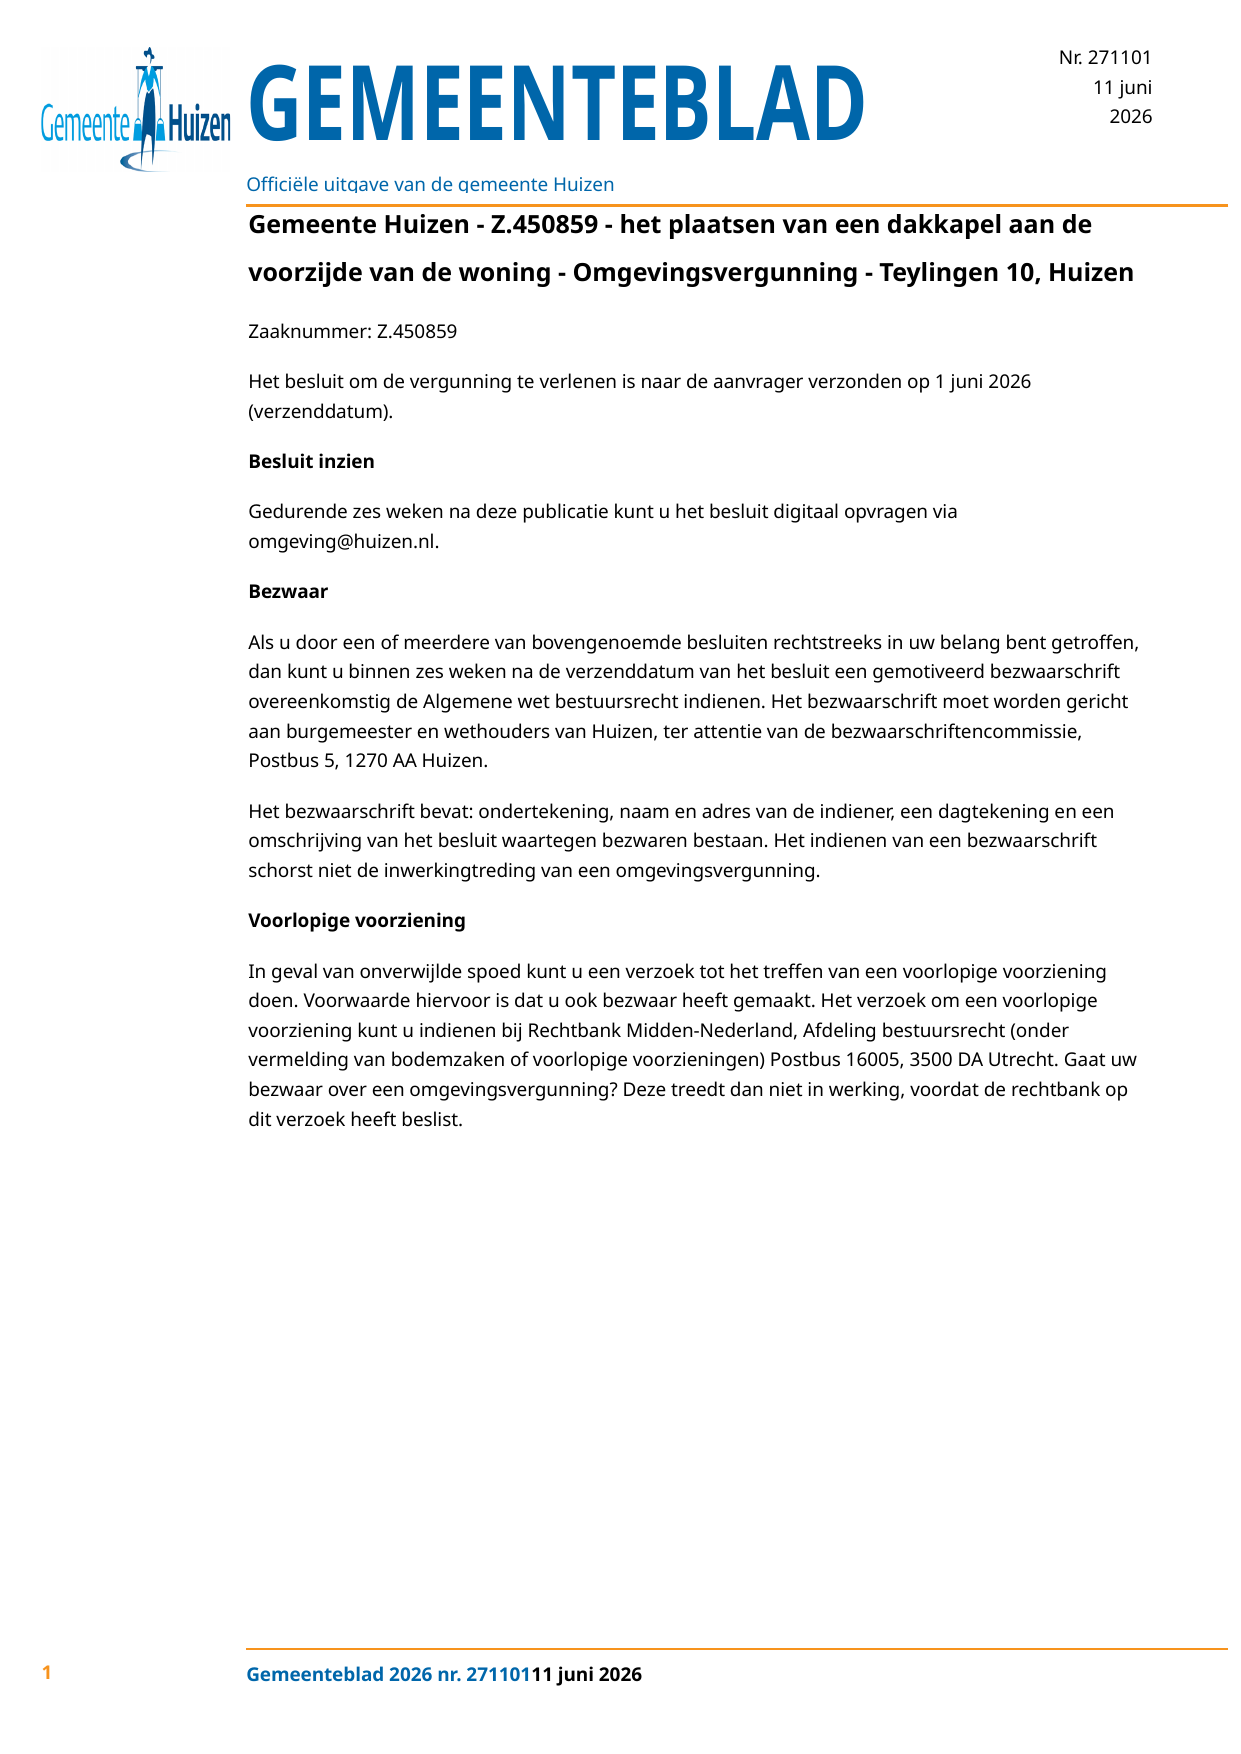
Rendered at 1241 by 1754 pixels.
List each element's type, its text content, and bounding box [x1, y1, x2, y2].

text Voorlopige voorziening [248, 907, 1152, 933]
picture [41, 47, 231, 172]
text Als u door een of meerdere van bovengenoemde besluiten rechtstreeks in uw belang bent getroffen, dan kunt u binnen zes weken na de verzenddatum van het besluit een gemotiveerd bezwaarschrift overeenkomstig de Algemene wet bestuursrecht indienen. Het bezwaarschrift moet worden gericht aan burgemeester en wethouders van Huizen, ter attentie van de bezwaarschriftencommissie, Postbus 5, 1270 AA Huizen. [248, 629, 1152, 773]
text Zaaknummer: Z.450859 [248, 318, 1152, 344]
text Gedurende zes weken na deze publicatie kunt u het besluit digitaal opvragen via omgeving@huizen.nl. [248, 499, 1152, 554]
text Het bezwaarschrift bevat: ondertekening, naam en adres van de indiener, een dagtekening en een omschrijving van het besluit waartegen bezwaren bestaan. Het indienen van een bezwaarschrift schorst niet de inwerkingtreding van een omgevingsvergunning. [248, 798, 1152, 883]
text Het besluit om de vergunning te verlenen is naar de aanvrager verzonden op 1 juni 2026 (verzenddatum). [248, 368, 1152, 424]
text In geval van onverwijlde spoed kunt u een verzoek tot het treffen van een voorlopige voorziening doen. Voorwaarde hiervoor is dat u ook bezwaar heeft gemaakt. Het verzoek om een voorlopige voorziening kunt u indienen bij Rechtbank Midden-Nederland, Afdeling bestuursrecht (onder vermelding van bodemzaken of voorlopige voorzieningen) Postbus 16005, 3500 DA Utrecht. Gaat uw bezwaar over een omgevingsvergunning? Deze treedt dan niet in werking, voordat de rechtbank op dit verzoek heeft beslist. [248, 958, 1152, 1132]
text Besluit inzien [248, 448, 1152, 474]
text Bezwaar [248, 579, 1152, 604]
text Gemeente Huizen - Z.450859 - het plaatsen van een dakkapel aan de voorzijde van de woning - Omgevingsvergunning - Teylingen 10, Huizen [248, 207, 1152, 288]
